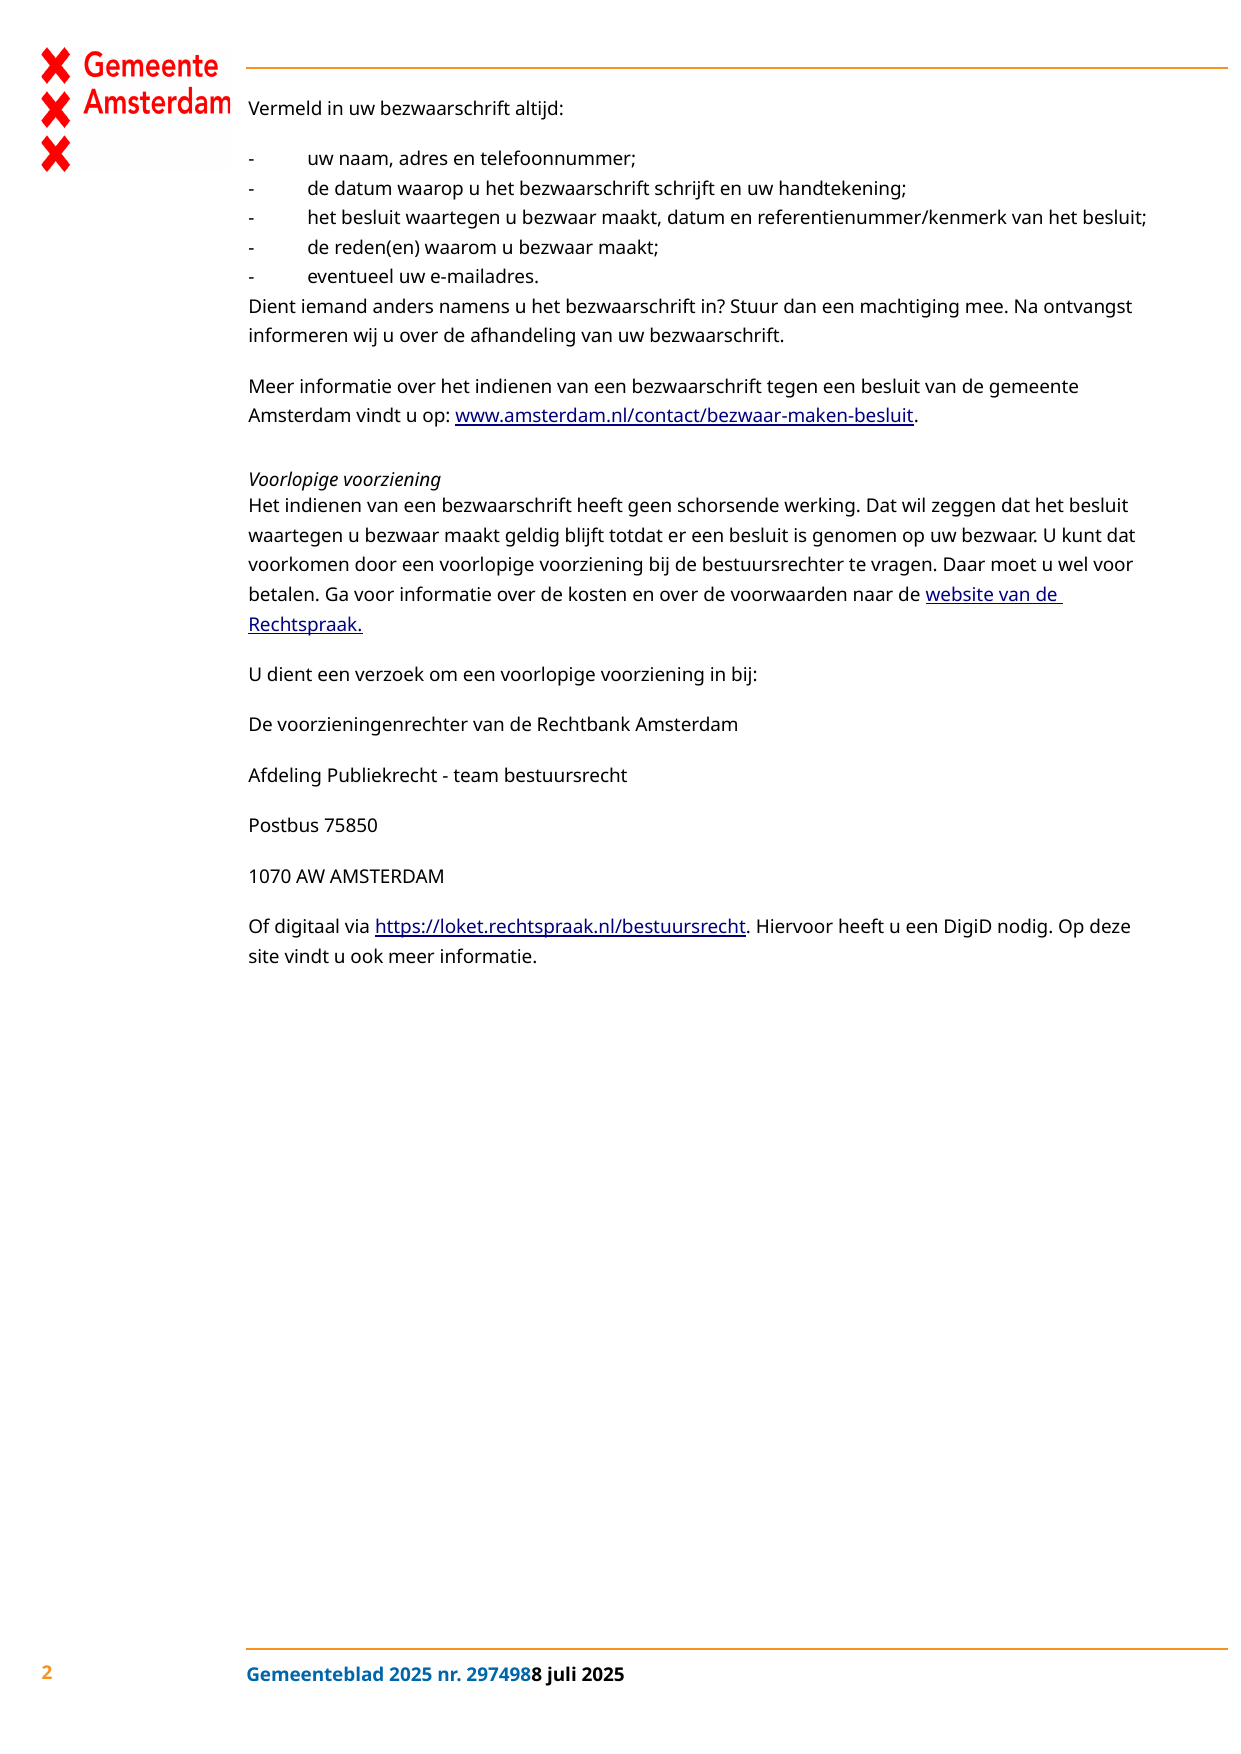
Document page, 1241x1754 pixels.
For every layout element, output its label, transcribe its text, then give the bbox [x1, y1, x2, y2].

picture [41, 47, 231, 172]
list eventueel uw e-mailadres. [248, 263, 1152, 289]
text Vermeld in uw bezwaarschrift altijd: [248, 95, 1152, 121]
list de datum waarop u het bezwaarschrift schrijft en uw handtekening; [248, 175, 1152, 201]
list de reden(en) waarom u bezwaar maakt; [248, 234, 1152, 260]
text Meer informatie over het indienen van een bezwaarschrift tegen een besluit van de gemeente Amsterdam vindt u op: www.amsterdam.nl/contact/bezwaar-maken-besluit. [248, 373, 1152, 428]
text Dient iemand anders namens u het bezwaarschrift in? Stuur dan een machtiging mee. Na ontvangst informeren wij u over de afhandeling van uw bezwaarschrift. [248, 293, 1152, 348]
text Voorlopige voorziening [248, 467, 1152, 492]
text U dient een verzoek om een voorlopige voorziening in bij: [248, 661, 1152, 687]
list het besluit waartegen u bezwaar maakt, datum en referentienummer/kenmerk van het besluit; [248, 204, 1152, 230]
text De voorzieningenrechter van de Rechtbank Amsterdam [248, 712, 1152, 737]
text Of digitaal via https://loket.rechtspraak.nl/bestuursrecht. Hiervoor heeft u een DigiD nodig. Op deze site vindt u ook meer informatie. [248, 913, 1152, 968]
text Het indienen van een bezwaarschrift heeft geen schorsende werking. Dat wil zeggen dat het besluit waartegen u bezwaar maakt geldig blijft totdat er een besluit is genomen op uw bezwaar. U kunt dat voorkomen door een voorlopige voorziening bij de bestuursrechter te vragen. Daar moet u wel voor betalen. Ga voor informatie over de kosten en over de voorwaarden naar de website van de Rechtspraak. [248, 492, 1152, 636]
text Postbus 75850 [248, 812, 1152, 838]
text 1070 AW AMSTERDAM [248, 863, 1152, 888]
list uw naam, adres en telefoonnummer; [248, 145, 1152, 171]
text Afdeling Publiekrecht - team bestuursrecht [248, 762, 1152, 788]
